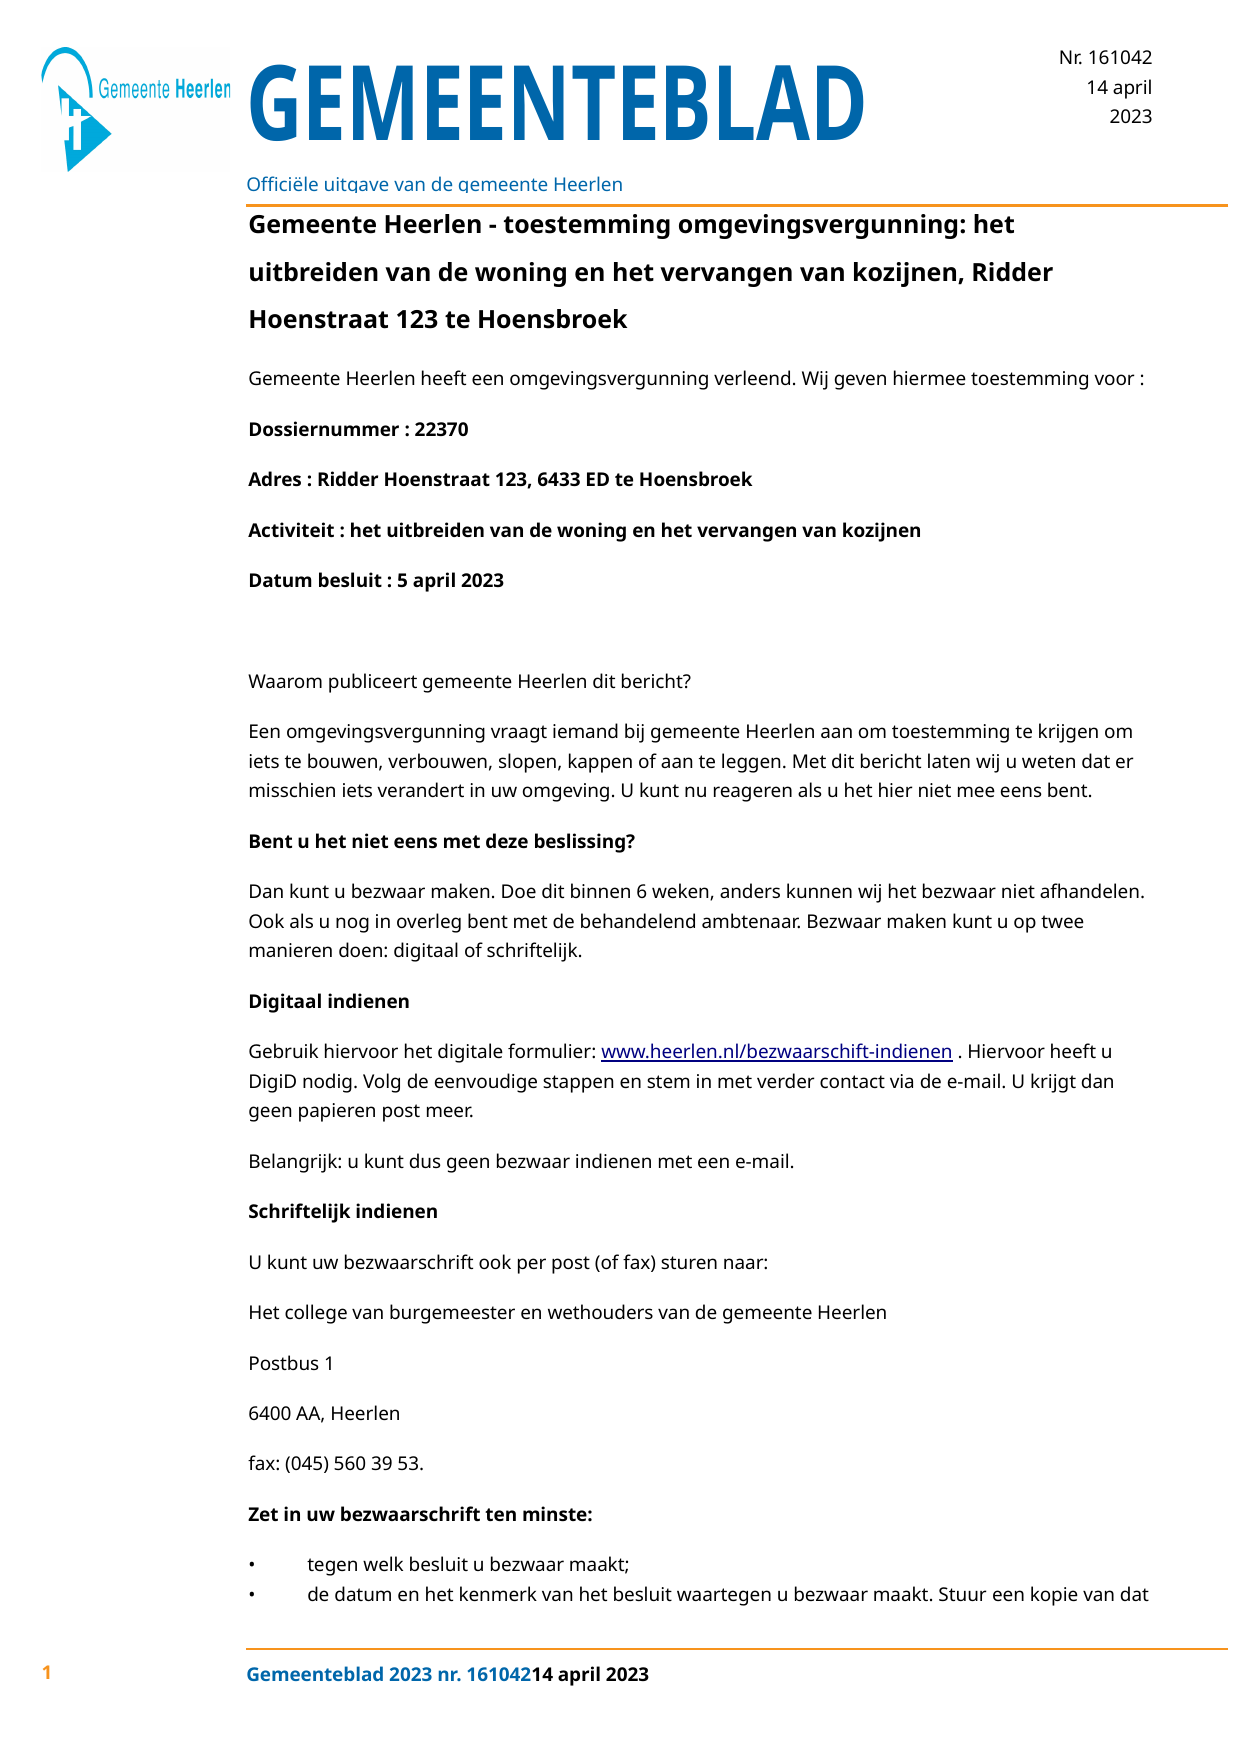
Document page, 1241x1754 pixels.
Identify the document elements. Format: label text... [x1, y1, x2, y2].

picture [41, 47, 231, 172]
text Een omgevingsvergunning vraagt iemand bij gemeente Heerlen aan om toestemming te krijgen om iets te bouwen, verbouwen, slopen, kappen of aan te leggen. Met dit bericht laten wij u weten dat er misschien iets verandert in uw omgeving. U kunt nu reageren als u het hier niet mee eens bent. [248, 718, 1152, 803]
text Gemeente Heerlen heeft een omgevingsvergunning verleend. Wij geven hiermee toestemming voor : [248, 366, 1152, 391]
text 6400 AA, Heerlen [248, 1400, 1152, 1426]
picture [41, 47, 59, 70]
text Datum besluit : 5 april 2023 [248, 567, 1152, 593]
text Het college van burgemeester en wethouders van de gemeente Heerlen [248, 1299, 1152, 1325]
text Postbus 1 [248, 1350, 1152, 1375]
text Adres : Ridder Hoenstraat 123, 6433 ED te Hoensbroek [248, 466, 1152, 492]
text Waarom publiceert gemeente Heerlen dit bericht? [248, 668, 1152, 694]
text Schriftelijk indienen [248, 1198, 1152, 1224]
list tegen welk besluit u bezwaar maakt; [248, 1551, 1152, 1577]
text U kunt uw bezwaarschrift ook per post (of fax) sturen naar: [248, 1249, 1152, 1274]
text Bent u het niet eens met deze beslissing? [248, 828, 1152, 854]
text fax: (045) 560 39 53. [248, 1451, 1152, 1476]
text Dossiernummer : 22370 [248, 416, 1152, 442]
text Digitaal indienen [248, 988, 1152, 1014]
text Gebruik hiervoor het digitale formulier: www.heerlen.nl/bezwaarschift-indienen . Hiervoor heeft u DigiD nodig. Volg de eenvoudige stappen en stem in met verder contact via de e-mail. U krijgt dan geen papieren post meer. [248, 1038, 1152, 1123]
text Dan kunt u bezwaar maken. Doe dit binnen 6 weken, anders kunnen wij het bezwaar niet afhandelen. Ook als u nog in overleg bent met de behandelend ambtenaar. Bezwaar maken kunt u op twee manieren doen: digitaal of schriftelijk. [248, 878, 1152, 963]
text Activiteit : het uitbreiden van de woning en het vervangen van kozijnen [248, 517, 1152, 542]
text Gemeente Heerlen - toestemming omgevingsvergunning: het uitbreiden van de woning en het vervangen van kozijnen, Ridder Hoenstraat 123 te Hoensbroek [248, 207, 1152, 336]
text Zet in uw bezwaarschrift ten minste: [248, 1501, 1152, 1527]
text Belangrijk: u kunt dus geen bezwaar indienen met een e-mail. [248, 1148, 1152, 1174]
list de datum en het kenmerk van het besluit waartegen u bezwaar maakt. Stuur een kopie van dat [248, 1581, 1152, 1607]
